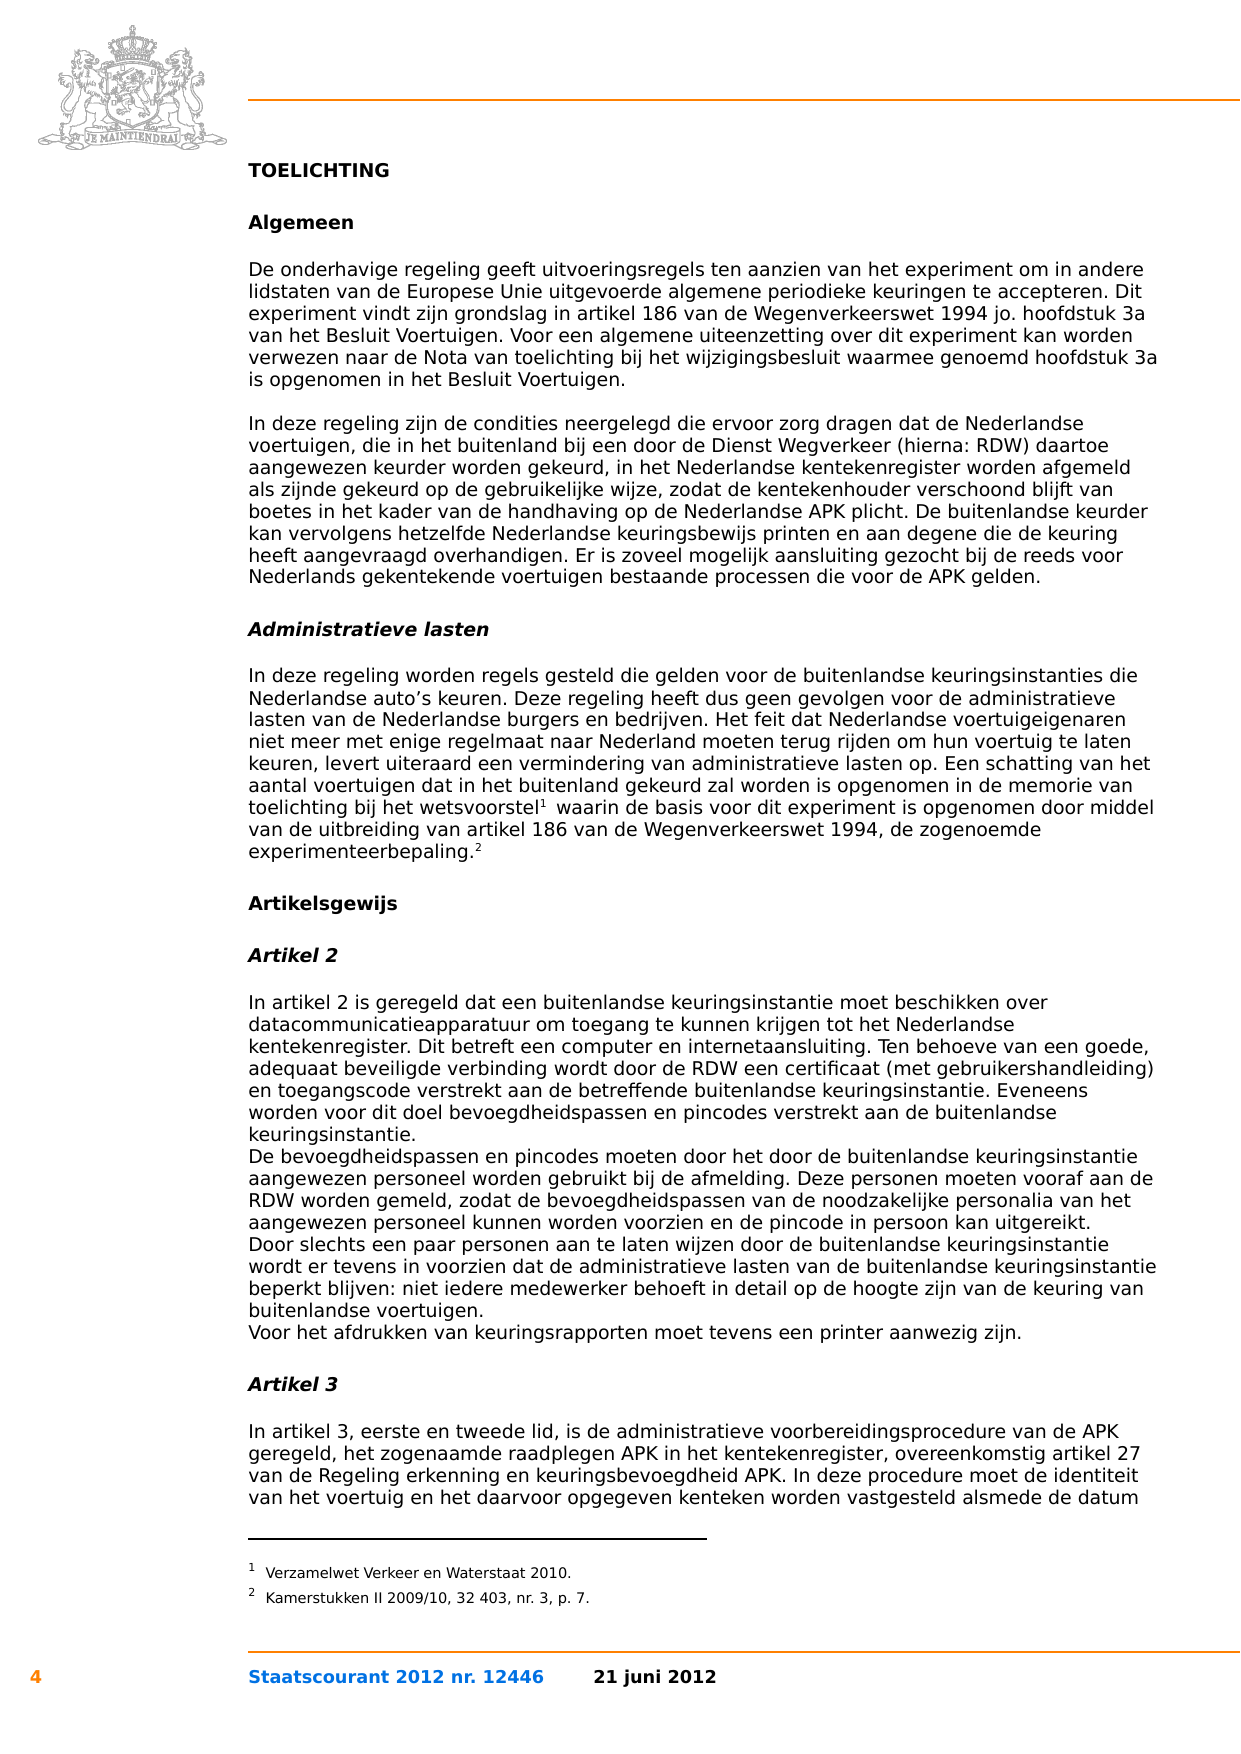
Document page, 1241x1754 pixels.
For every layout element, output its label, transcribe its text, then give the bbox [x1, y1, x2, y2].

subtitle Artikelsgewijs [248, 893, 1163, 915]
text Door slechts een paar personen aan te laten wijzen door de buitenlandse keuringsinstantie wordt er tevens in voorzien dat de administratieve lasten van de buitenlandse keuringsinstantie beperkt blijven: niet iedere medewerker behoeft in detail op de hoogte zijn van de keuring van buitenlandse voertuigen. [248, 1234, 1163, 1322]
text In artikel 3, eerste en tweede lid, is de administratieve voorbereidingsprocedure van de APK geregeld, het zogenaamde raadplegen APK in het kentekenregister, overeenkomstig artikel 27 van de Regeling erkenning en keuringsbevoegdheid APK. In deze procedure moet de identiteit van het voertuig en het daarvoor opgegeven kenteken worden vastgesteld alsmede de datum [248, 1421, 1163, 1509]
subtitle Administratieve lasten [248, 618, 1163, 640]
text De onderhavige regeling geeft uitvoeringsregels ten aanzien van het experiment om in andere lidstaten van de Europese Unie uitgevoerde algemene periodieke keuringen te accepteren. Dit experiment vindt zijn grondslag in artikel 186 van de Wegenverkeerswet 1994 jo. hoofdstuk 3a van het Besluit Voertuigen. Voor een algemene uiteenzetting over dit experiment kan worden verwezen naar de Nota van toelichting bij het wijzigingsbesluit waarmee genoemd hoofdstuk 3a is opgenomen in het Besluit Voertuigen. [248, 259, 1163, 391]
subtitle TOELICHTING [248, 160, 1163, 182]
text De bevoegdheidspassen en pincodes moeten door het door de buitenlandse keuringsinstantie aangewezen personeel worden gebruikt bij de afmelding. Deze personen moeten vooraf aan de RDW worden gemeld, zodat de bevoegdheidspassen van de noodzakelijke personalia van het aangewezen personeel kunnen worden voorzien en de pincode in persoon kan uitgereikt. [248, 1146, 1163, 1234]
text In deze regeling worden regels gesteld die gelden voor de buitenlandse keuringsinstanties die Nederlandse auto’s keuren. Deze regeling heeft dus geen gevolgen voor de administratieve lasten van de Nederlandse burgers en bedrijven. Het feit dat Nederlandse voertuigeigenaren niet meer met enige regelmaat naar Nederland moeten terug rijden om hun voertuig te laten keuren, levert uiteraard een vermindering van administratieve lasten op. Een schatting van het aantal voertuigen dat in het buitenland gekeurd zal worden is opgenomen in de memorie van toelichting bij het wetsvoorstel waarin de basis voor dit experiment is opgenomen door middel van de uitbreiding van artikel 186 van de Wegenverkeerswet 1994, de zogenoemde experimenteerbepaling. [248, 665, 1163, 863]
subtitle Artikel 2 [248, 945, 1163, 967]
text Verzamelwet Verkeer en Waterstaat 2010. [248, 1561, 1163, 1583]
subtitle Artikel 3 [248, 1374, 1163, 1396]
text In artikel 2 is geregeld dat een buitenlandse keuringsinstantie moet beschikken over datacommunicatieapparatuur om toegang te kunnen krijgen tot het Nederlandse kentekenregister. Dit betreft een computer en internetaansluiting. Ten behoeve van een goede, adequaat beveiligde verbinding wordt door de RDW een certificaat (met gebruikershandleiding) en toegangscode verstrekt aan de betreffende buitenlandse keuringsinstantie. Eveneens worden voor dit doel bevoegdheidspassen en pincodes verstrekt aan de buitenlandse keuringsinstantie. [248, 992, 1163, 1146]
text In deze regeling zijn de condities neergelegd die ervoor zorg dragen dat de Nederlandse voertuigen, die in het buitenland bij een door de Dienst Wegverkeer (hierna: RDW) daartoe aangewezen keurder worden gekeurd, in het Nederlandse kentekenregister worden afgemeld als zijnde gekeurd op de gebruikelijke wijze, zodat de kentekenhouder verschoond blijft van boetes in het kader van de handhaving op de Nederlandse APK plicht. De buitenlandse keurder kan vervolgens hetzelfde Nederlandse keuringsbewijs printen en aan degene die de keuring heeft aangevraagd overhandigen. Er is zoveel mogelijk aansluiting gezocht bij de reeds voor Nederlands gekentekende voertuigen bestaande processen die voor de APK gelden. [248, 413, 1163, 588]
text Kamerstukken II 2009/10, 32 403, nr. 3, p. 7. [248, 1586, 1163, 1608]
subtitle Algemeen [248, 212, 1163, 234]
picture [38, 25, 227, 150]
text Voor het afdrukken van keuringsrapporten moet tevens een printer aanwezig zijn. [248, 1322, 1163, 1344]
